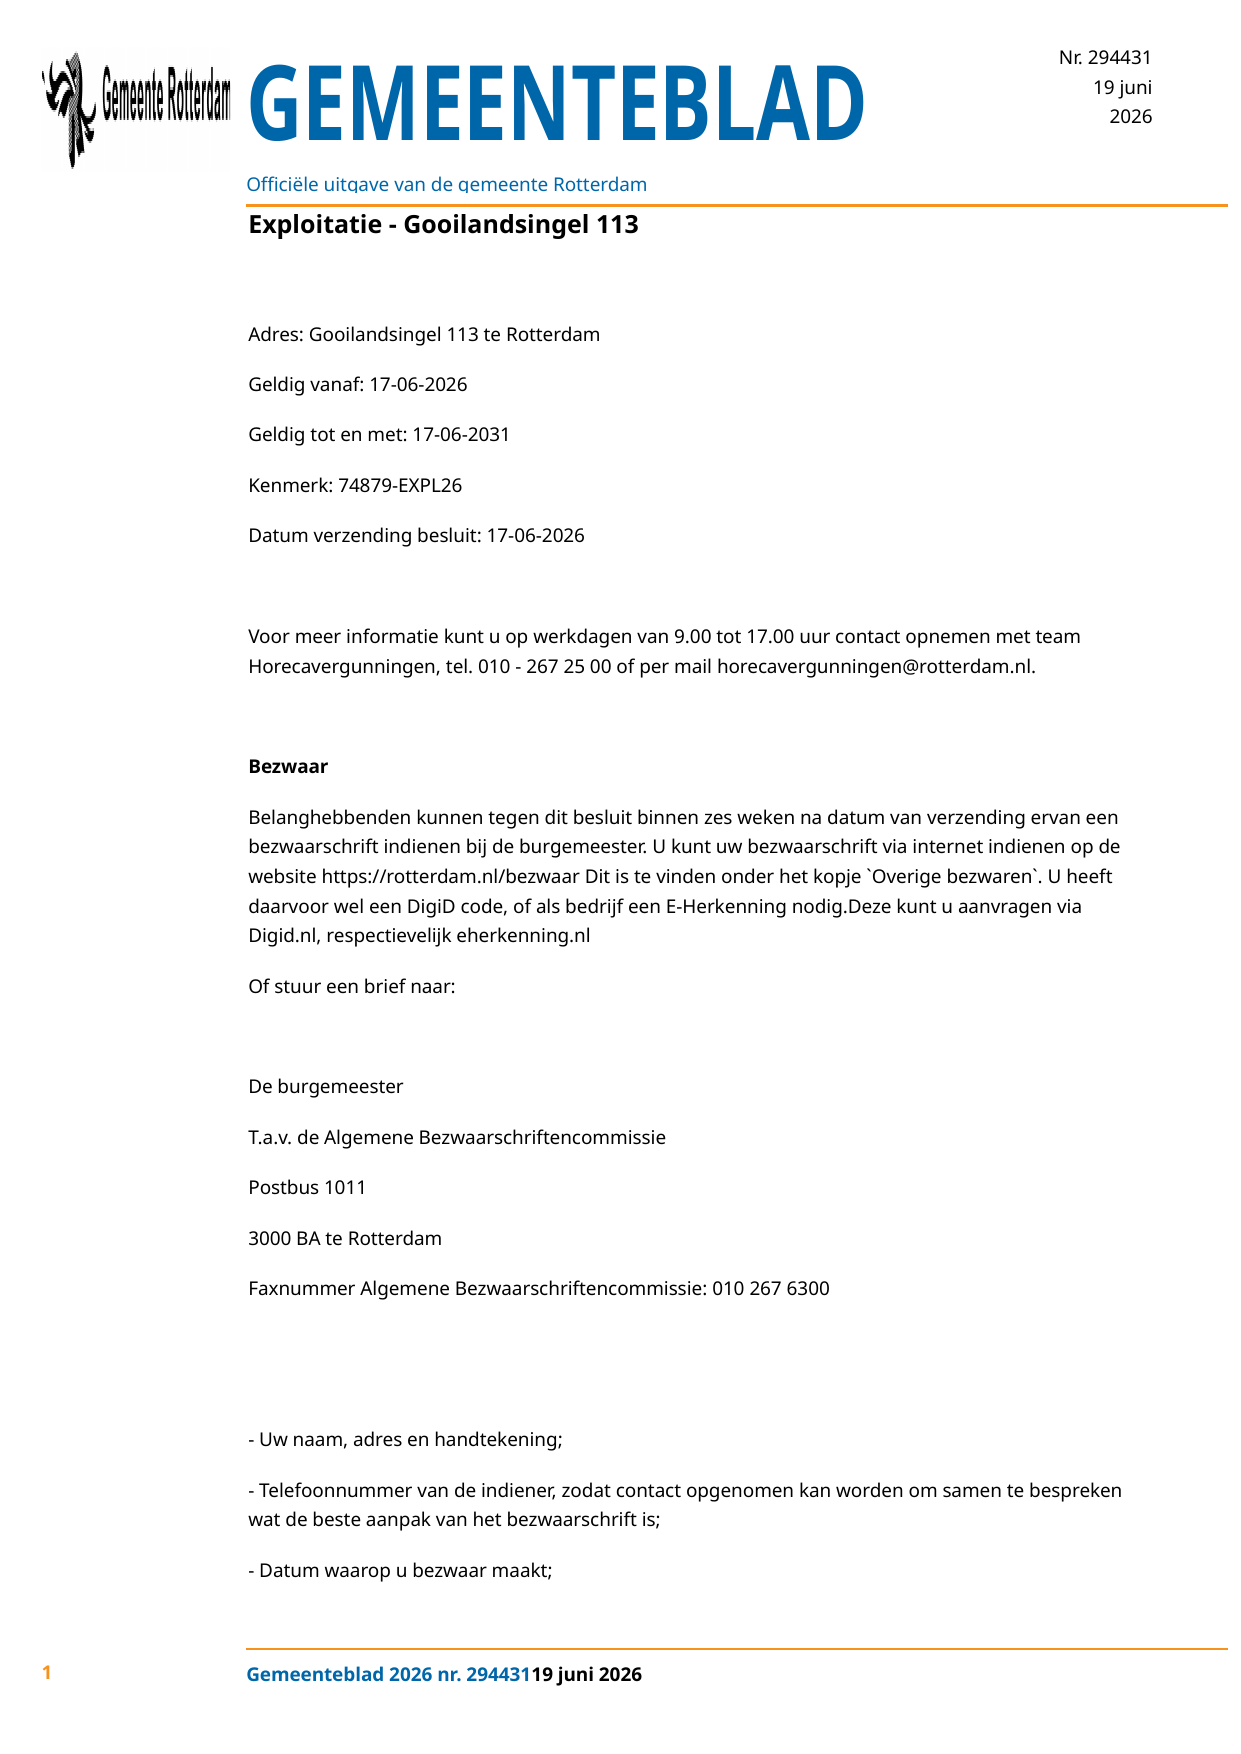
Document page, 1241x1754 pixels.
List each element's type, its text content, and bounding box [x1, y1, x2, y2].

text Belanghebbenden kunnen tegen dit besluit binnen zes weken na datum van verzending ervan een bezwaarschrift indienen bij de burgemeester. U kunt uw bezwaarschrift via internet indienen op de website https://rotterdam.nl/bezwaar Dit is te vinden onder het kopje `Overige bezwaren`. U heeft daarvoor wel een DigiD code, of als bedrijf een E-Herkenning nodig.Deze kunt u aanvragen via Digid.nl, respectievelijk eherkenning.nl [248, 804, 1152, 948]
text Postbus 1011 [248, 1174, 1152, 1200]
text - Datum waarop u bezwaar maakt; [248, 1557, 1152, 1583]
text Adres: Gooilandsingel 113 te Rotterdam [248, 321, 1152, 346]
text Exploitatie - Gooilandsingel 113 [248, 207, 1152, 241]
picture [41, 47, 231, 172]
text Kenmerk: 74879-EXPL26 [248, 472, 1152, 498]
text Bezwaar [248, 754, 1152, 779]
text De burgemeester [248, 1074, 1152, 1099]
text 3000 BA te Rotterdam [248, 1225, 1152, 1251]
text Datum verzending besluit: 17-06-2026 [248, 522, 1152, 548]
text - Telefoonnummer van de indiener, zodat contact opgenomen kan worden om samen te bespreken wat de beste aanpak van het bezwaarschrift is; [248, 1477, 1152, 1532]
text Voor meer informatie kunt u op werkdagen van 9.00 tot 17.00 uur contact opnemen met team Horecavergunningen, tel. 010 - 267 25 00 of per mail horecavergunningen@rotterdam.nl. [248, 623, 1152, 678]
text - Uw naam, adres en handtekening; [248, 1427, 1152, 1452]
text Of stuur een brief naar: [248, 973, 1152, 998]
text Geldig vanaf: 17-06-2026 [248, 371, 1152, 397]
text T.a.v. de Algemene Bezwaarschriftencommissie [248, 1124, 1152, 1150]
text Faxnummer Algemene Bezwaarschriftencommissie: 010 267 6300 [248, 1275, 1152, 1301]
text Geldig tot en met: 17-06-2031 [248, 422, 1152, 447]
